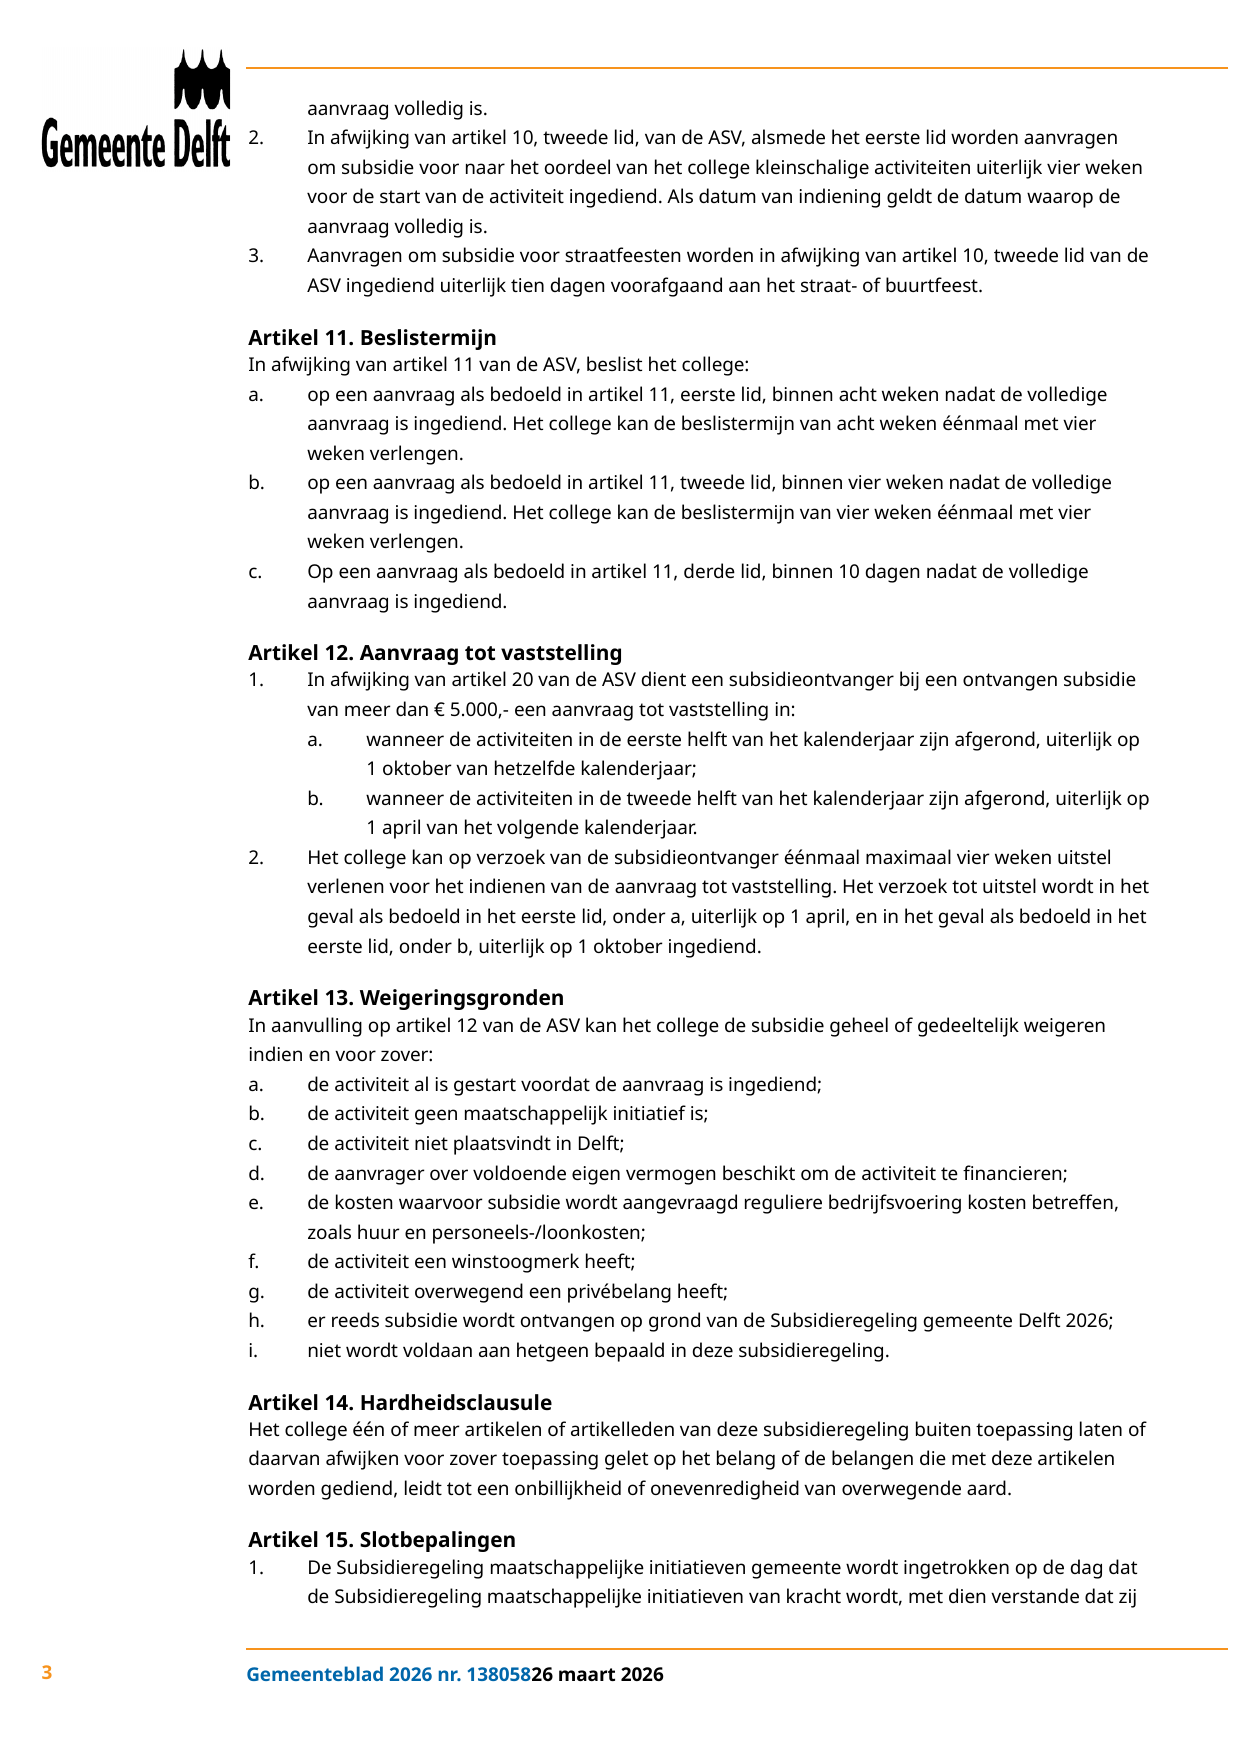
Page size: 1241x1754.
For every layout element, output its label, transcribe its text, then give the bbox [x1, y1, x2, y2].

list aanvraag volledig is. [248, 95, 1152, 121]
picture [41, 47, 231, 172]
list Aanvragen om subsidie voor straatfeesten worden in afwijking van artikel 10, tweede lid van de ASV ingediend uiterlijk tien dagen voorafgaand aan het straat- of buurtfeest. [248, 243, 1152, 298]
list er reeds subsidie wordt ontvangen op grond van de Subsidieregeling gemeente Delft 2026; [248, 1308, 1152, 1333]
list wanneer de activiteiten in de tweede helft van het kalenderjaar zijn afgerond, uiterlijk op 1 april van het volgende kalenderjaar. [307, 785, 1152, 840]
text Het college één of meer artikelen of artikelleden van deze subsidieregeling buiten toepassing laten of daarvan afwijken voor zover toepassing gelet op het belang of de belangen die met deze artikelen worden gediend, leidt tot een onbillijkheid of onevenredigheid van overwegende aard. [248, 1416, 1152, 1501]
text Artikel 14. Hardheidsclausule [248, 1388, 1152, 1416]
text Artikel 13. Weigeringsgronden [248, 983, 1152, 1012]
list de activiteit geen maatschappelijk initiatief is; [248, 1101, 1152, 1126]
list op een aanvraag als bedoeld in artikel 11, tweede lid, binnen vier weken nadat de volledige aanvraag is ingediend. Het college kan de beslistermijn van vier weken éénmaal met vier weken verlengen. [248, 469, 1152, 554]
text Artikel 12. Aanvraag tot vaststelling [248, 638, 1152, 667]
list op een aanvraag als bedoeld in artikel 11, eerste lid, binnen acht weken nadat de volledige aanvraag is ingediend. Het college kan de beslistermijn van acht weken éénmaal met vier weken verlengen. [248, 381, 1152, 466]
list In afwijking van artikel 10, tweede lid, van de ASV, alsmede het eerste lid worden aanvragen om subsidie voor naar het oordeel van het college kleinschalige activiteiten uiterlijk vier weken voor de start van de activiteit ingediend. Als datum van indiening geldt de datum waarop de aanvraag volledig is. [248, 124, 1152, 239]
list de aanvrager over voldoende eigen vermogen beschikt om de activiteit te financieren; [248, 1160, 1152, 1185]
list In afwijking van artikel 20 van de ASV dient een subsidieontvanger bij een ontvangen subsidie van meer dan € 5.000,- een aanvraag tot vaststelling in: [248, 667, 1152, 722]
text Artikel 11. Beslistermijn [248, 323, 1152, 351]
text Artikel 15. Slotbepalingen [248, 1526, 1152, 1554]
list wanneer de activiteiten in de eerste helft van het kalenderjaar zijn afgerond, uiterlijk op 1 oktober van hetzelfde kalenderjaar; [307, 726, 1152, 781]
text In afwijking van artikel 11 van de ASV, beslist het college: [248, 351, 1152, 377]
list de activiteit een winstoogmerk heeft; [248, 1248, 1152, 1274]
list de activiteit overwegend een privébelang heeft; [248, 1278, 1152, 1304]
list de activiteit niet plaatsvindt in Delft; [248, 1130, 1152, 1156]
list De Subsidieregeling maatschappelijke initiatieven gemeente wordt ingetrokken op de dag dat de Subsidieregeling maatschappelijke initiatieven van kracht wordt, met dien verstande dat zij [248, 1554, 1152, 1609]
list Het college kan op verzoek van de subsidieontvanger éénmaal maximaal vier weken uitstel verlenen voor het indienen van de aanvraag tot vaststelling. Het verzoek tot uitstel wordt in het geval als bedoeld in het eerste lid, onder a, uiterlijk op 1 april, en in het geval als bedoeld in het eerste lid, onder b, uiterlijk op 1 oktober ingediend. [248, 844, 1152, 959]
list niet wordt voldaan aan hetgeen bepaald in deze subsidieregeling. [248, 1337, 1152, 1363]
list de activiteit al is gestart voordat de aanvraag is ingediend; [248, 1071, 1152, 1097]
text In aanvulling op artikel 12 van de ASV kan het college de subsidie geheel of gedeeltelijk weigeren indien en voor zover: [248, 1012, 1152, 1067]
list de kosten waarvoor subsidie wordt aangevraagd reguliere bedrijfsvoering kosten betreffen, zoals huur en personeels-/loonkosten; [248, 1189, 1152, 1244]
list Op een aanvraag als bedoeld in artikel 11, derde lid, binnen 10 dagen nadat de volledige aanvraag is ingediend. [248, 558, 1152, 613]
